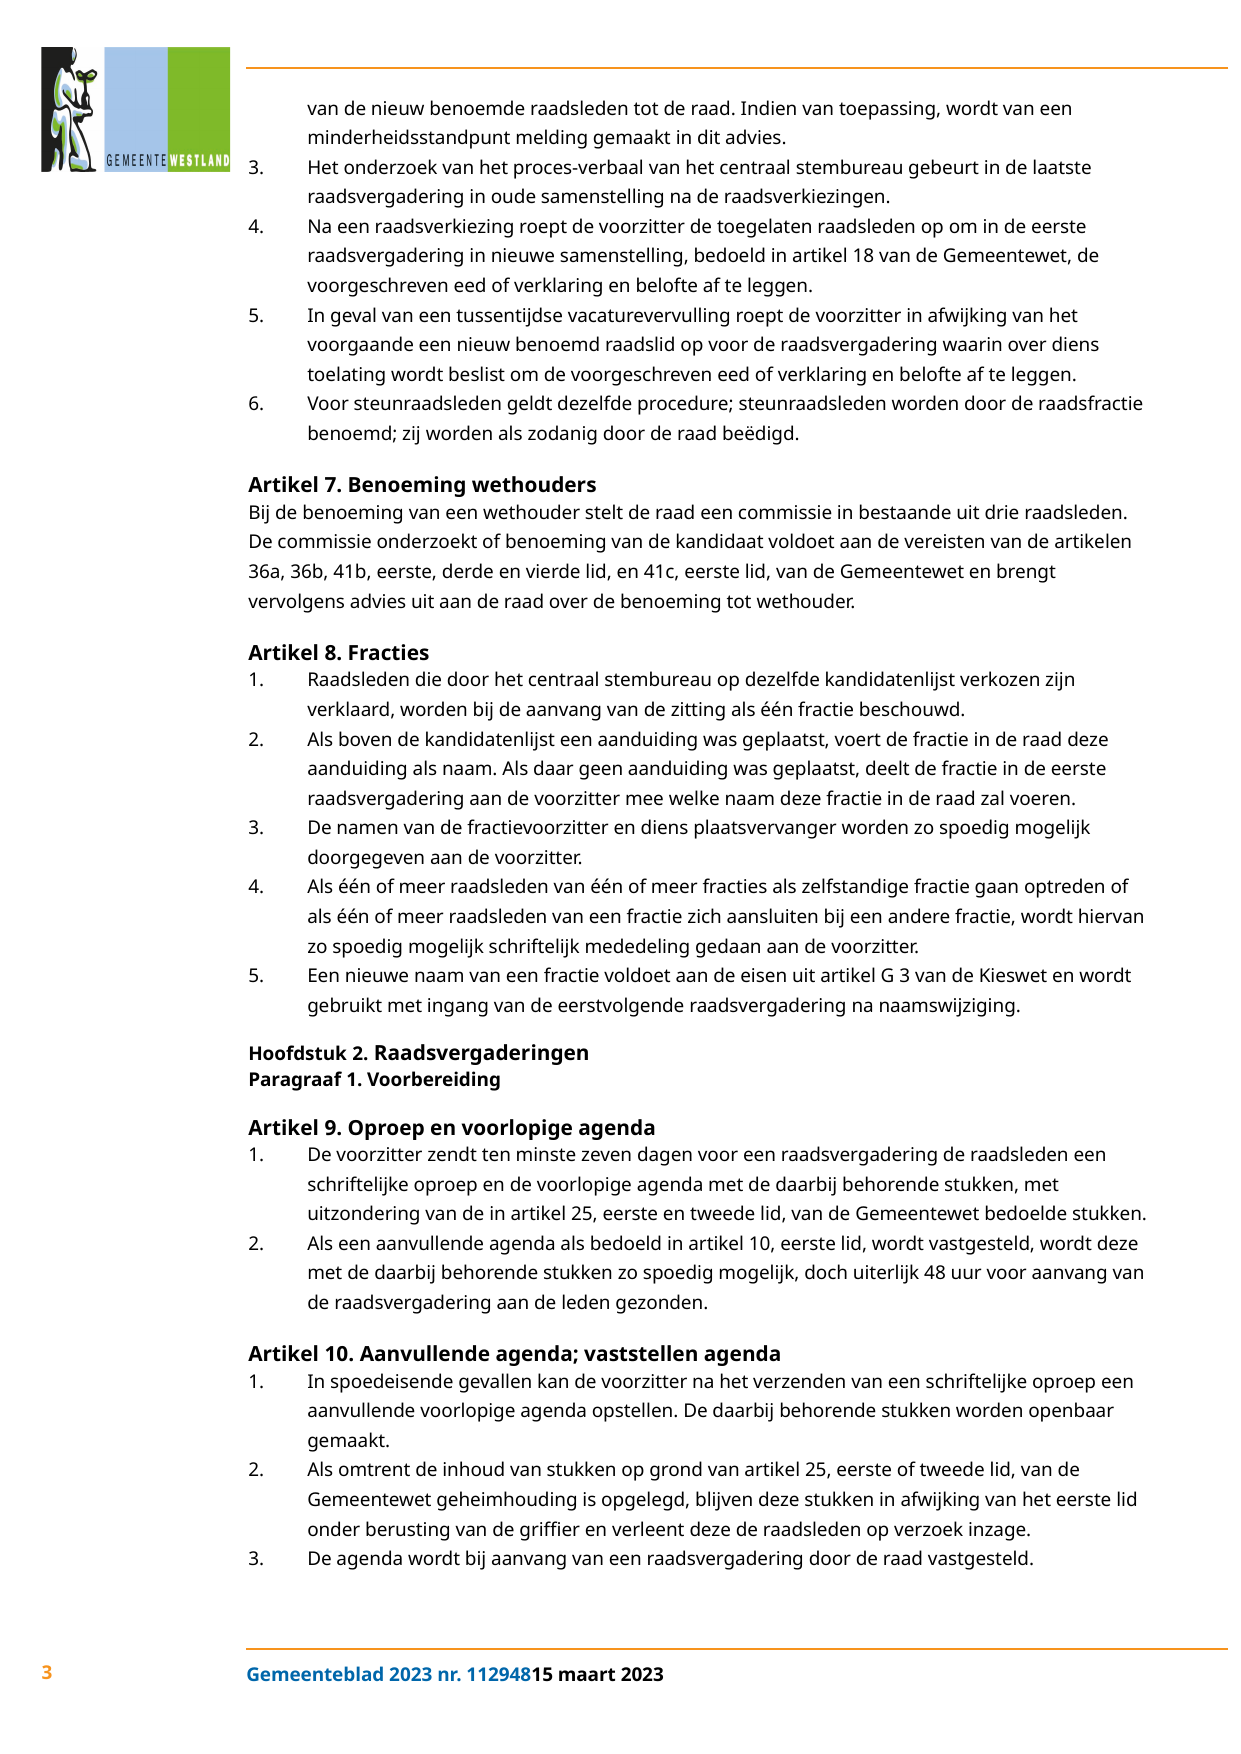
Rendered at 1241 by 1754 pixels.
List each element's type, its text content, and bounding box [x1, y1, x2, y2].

list Raadsleden die door het centraal stembureau op dezelfde kandidatenlijst verkozen zijn verklaard, worden bij de aanvang van de zitting als één fractie beschouwd. [248, 667, 1152, 722]
list Als één of meer raadsleden van één of meer fracties als zelfstandige fractie gaan optreden of als één of meer raadsleden van een fractie zich aansluiten bij een andere fractie, wordt hiervan zo spoedig mogelijk schriftelijk mededeling gedaan aan de voorzitter. [248, 874, 1152, 959]
list Een nieuwe naam van een fractie voldoet aan de eisen uit artikel G 3 van de Kieswet en wordt gebruikt met ingang van de eerstvolgende raadsvergadering na naamswijziging. [248, 962, 1152, 1018]
list Voor steunraadsleden geldt dezelfde procedure; steunraadsleden worden door de raadsfractie benoemd; zij worden als zodanig door de raad beëdigd. [248, 391, 1152, 446]
list In spoedeisende gevallen kan de voorzitter na het verzenden van een schriftelijke oproep een aanvullende voorlopige agenda opstellen. De daarbij behorende stukken worden openbaar gemaakt. [248, 1368, 1152, 1453]
list Na een raadsverkiezing roept de voorzitter de toegelaten raadsleden op om in de eerste raadsvergadering in nieuwe samenstelling, bedoeld in artikel 18 van de Gemeentewet, de voorgeschreven eed of verklaring en belofte af te leggen. [248, 213, 1152, 298]
text Hoofdstuk 2. Raadsvergaderingen [248, 1038, 1152, 1066]
list De voorzitter zendt ten minste zeven dagen voor een raadsvergadering de raadsleden een schriftelijke oproep en de voorlopige agenda met de daarbij behorende stukken, met uitzondering van de in artikel 25, eerste en tweede lid, van de Gemeentewet bedoelde stukken. [248, 1141, 1152, 1226]
text Artikel 10. Aanvullende agenda; vaststellen agenda [248, 1339, 1152, 1368]
list De namen van de fractievoorzitter en diens plaatsvervanger worden zo spoedig mogelijk doorgegeven aan de voorzitter. [248, 814, 1152, 870]
list Als een aanvullende agenda als bedoeld in artikel 10, eerste lid, wordt vastgesteld, wordt deze met de daarbij behorende stukken zo spoedig mogelijk, doch uiterlijk 48 uur voor aanvang van de raadsvergadering aan de leden gezonden. [248, 1230, 1152, 1315]
list In geval van een tussentijdse vacaturevervulling roept de voorzitter in afwijking van het voorgaande een nieuw benoemd raadslid op voor de raadsvergadering waarin over diens toelating wordt beslist om de voorgeschreven eed of verklaring en belofte af te leggen. [248, 302, 1152, 387]
list van de nieuw benoemde raadsleden tot de raad. Indien van toepassing, wordt van een minderheidsstandpunt melding gemaakt in dit advies. [248, 95, 1152, 150]
text Bij de benoeming van een wethouder stelt de raad een commissie in bestaande uit drie raadsleden. De commissie onderzoekt of benoeming van de kandidaat voldoet aan de vereisten van de artikelen 36a, 36b, 41b, eerste, derde en vierde lid, en 41c, eerste lid, van de Gemeentewet en brengt vervolgens advies uit aan de raad over de benoeming tot wethouder. [248, 499, 1152, 613]
picture [41, 47, 231, 172]
text Artikel 9. Oproep en voorlopige agenda [248, 1113, 1152, 1141]
list Als boven de kandidatenlijst een aanduiding was geplaatst, voert de fractie in de raad deze aanduiding als naam. Als daar geen aanduiding was geplaatst, deelt de fractie in de eerste raadsvergadering aan de voorzitter mee welke naam deze fractie in de raad zal voeren. [248, 726, 1152, 811]
text Artikel 7. Benoeming wethouders [248, 471, 1152, 499]
text Artikel 8. Fracties [248, 638, 1152, 667]
text Paragraaf 1. Voorbereiding [248, 1066, 1152, 1092]
list Het onderzoek van het proces-verbaal van het centraal stembureau gebeurt in de laatste raadsvergadering in oude samenstelling na de raadsverkiezingen. [248, 154, 1152, 209]
list De agenda wordt bij aanvang van een raadsvergadering door de raad vastgesteld. [248, 1545, 1152, 1571]
list Als omtrent de inhoud van stukken op grond van artikel 25, eerste of tweede lid, van de Gemeentewet geheimhouding is opgelegd, blijven deze stukken in afwijking van het eerste lid onder berusting van de griffier en verleent deze de raadsleden op verzoek inzage. [248, 1457, 1152, 1542]
